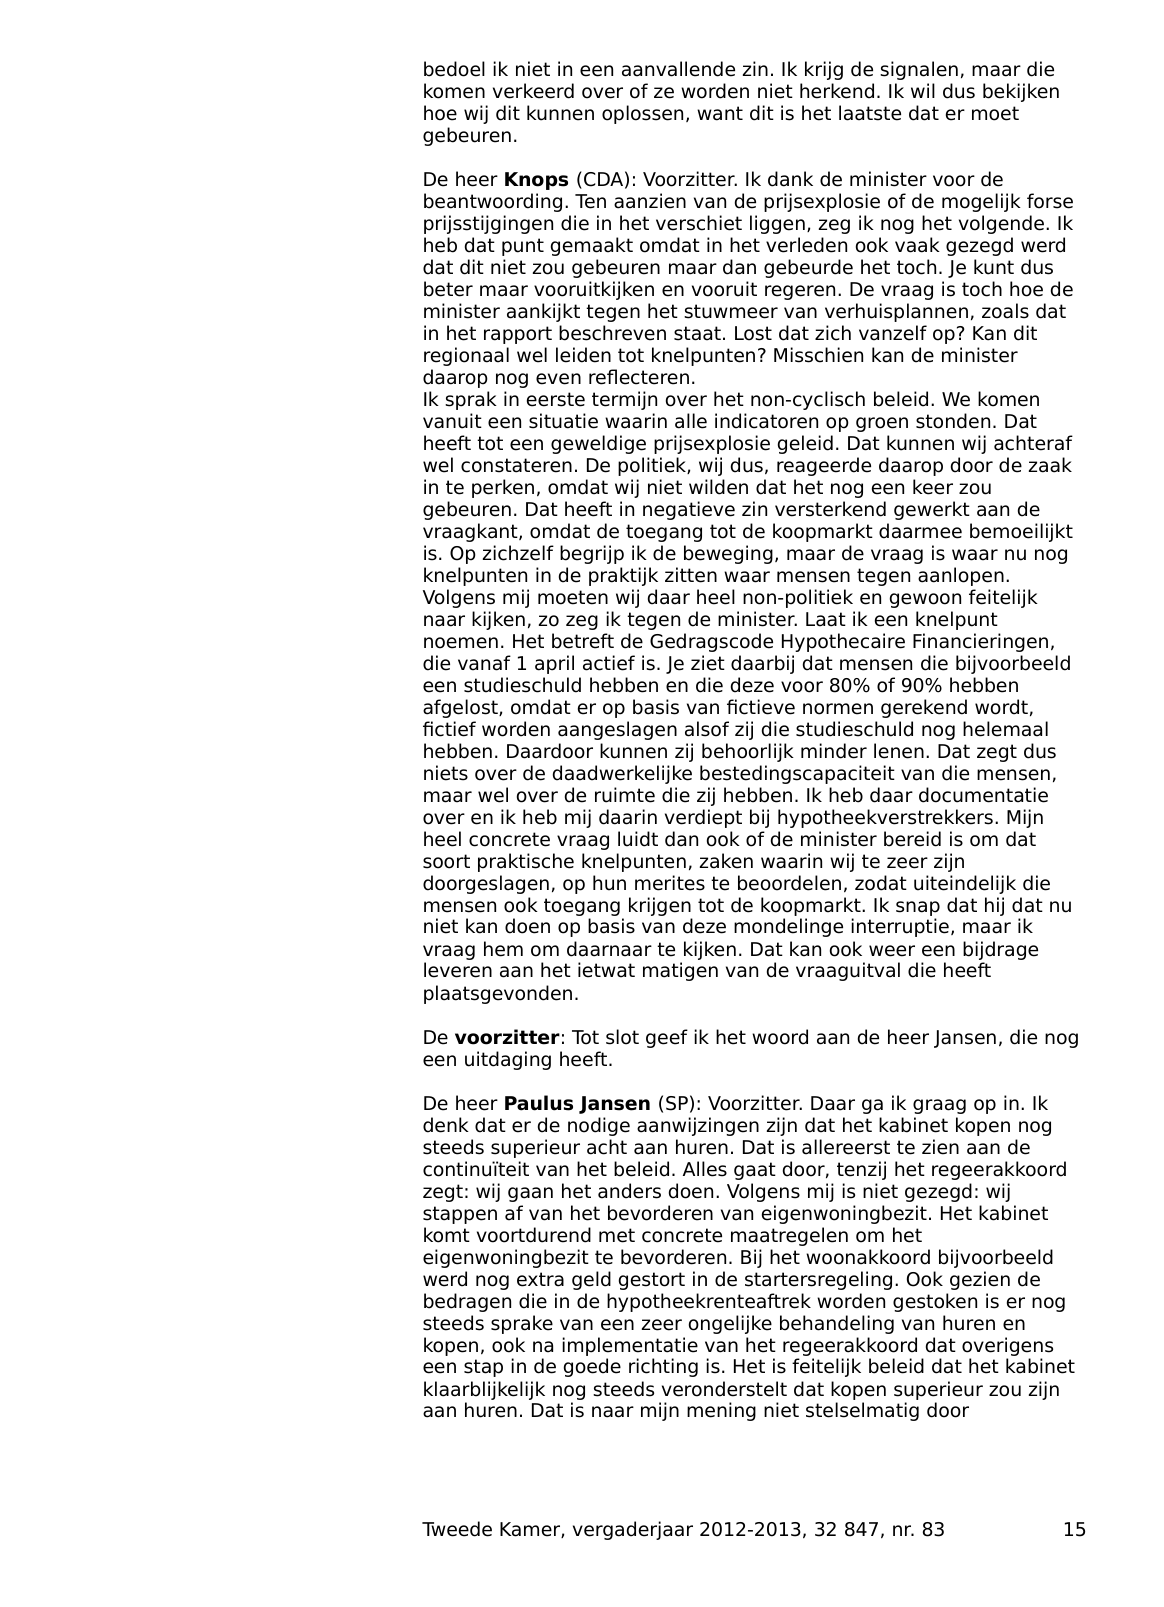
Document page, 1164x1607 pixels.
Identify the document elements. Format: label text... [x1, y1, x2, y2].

text bedoel ik niet in een aanvallende zin. Ik krijg de signalen, maar die komen verkeerd over of ze worden niet herkend. Ik wil dus bekijken hoe wij dit kunnen oplossen, want dit is het laatste dat er moet gebeuren. [422, 59, 1087, 147]
text De heer Paulus Jansen (SP): Voorzitter. Daar ga ik graag op in. Ik denk dat er de nodige aanwijzingen zijn dat het kabinet kopen nog steeds superieur acht aan huren. Dat is allereerst te zien aan de continuïteit van het beleid. Alles gaat door, tenzij het regeerakkoord zegt: wij gaan het anders doen. Volgens mij is niet gezegd: wij stappen af van het bevorderen van eigenwoningbezit. Het kabinet komt voortdurend met concrete maatregelen om het eigenwoningbezit te bevorderen. Bij het woonakkoord bijvoorbeeld werd nog extra geld gestort in de startersregeling. Ook gezien de bedragen die in de hypotheekrenteaftrek worden gestoken is er nog steeds sprake van een zeer ongelijke behandeling van huren en kopen, ook na implementatie van het regeerakkoord dat overigens een stap in de goede richting is. Het is feitelijk beleid dat het kabinet klaarblijkelijk nog steeds veronderstelt dat kopen superieur zou zijn aan huren. Dat is naar mijn mening niet stelselmatig door [422, 1093, 1087, 1422]
text De heer Knops (CDA): Voorzitter. Ik dank de minister voor de beantwoording. Ten aanzien van de prijsexplosie of de mogelijk forse prijsstijgingen die in het verschiet liggen, zeg ik nog het volgende. Ik heb dat punt gemaakt omdat in het verleden ook vaak gezegd werd dat dit niet zou gebeuren maar dan gebeurde het toch. Je kunt dus beter maar vooruitkijken en vooruit regeren. De vraag is toch hoe de minister aankijkt tegen het stuwmeer van verhuisplannen, zoals dat in het rapport beschreven staat. Lost dat zich vanzelf op? Kan dit regionaal wel leiden tot knelpunten? Misschien kan de minister daarop nog even reflecteren. [422, 169, 1087, 389]
text Ik sprak in eerste termijn over het non-cyclisch beleid. We komen vanuit een situatie waarin alle indicatoren op groen stonden. Dat heeft tot een geweldige prijsexplosie geleid. Dat kunnen wij achteraf wel constateren. De politiek, wij dus, reageerde daarop door de zaak in te perken, omdat wij niet wilden dat het nog een keer zou gebeuren. Dat heeft in negatieve zin versterkend gewerkt aan de vraagkant, omdat de toegang tot de koopmarkt daarmee bemoeilijkt is. Op zichzelf begrijp ik de beweging, maar de vraag is waar nu nog knelpunten in de praktijk zitten waar mensen tegen aanlopen. Volgens mij moeten wij daar heel non-politiek en gewoon feitelijk naar kijken, zo zeg ik tegen de minister. Laat ik een knelpunt noemen. Het betreft de Gedragscode Hypothecaire Financieringen, die vanaf 1 april actief is. Je ziet daarbij dat mensen die bijvoorbeeld een studieschuld hebben en die deze voor 80% of 90% hebben afgelost, omdat er op basis van fictieve normen gerekend wordt, fictief worden aangeslagen alsof zij die studieschuld nog helemaal hebben. Daardoor kunnen zij behoorlijk minder lenen. Dat zegt dus niets over de daadwerkelijke bestedingscapaciteit van die mensen, maar wel over de ruimte die zij hebben. Ik heb daar documentatie over en ik heb mij daarin verdiept bij hypotheekverstrekkers. Mijn heel concrete vraag luidt dan ook of de minister bereid is om dat soort praktische knelpunten, zaken waarin wij te zeer zijn doorgeslagen, op hun merites te beoordelen, zodat uiteindelijk die mensen ook toegang krijgen tot de koopmarkt. Ik snap dat hij dat nu niet kan doen op basis van deze mondelinge interruptie, maar ik vraag hem om daarnaar te kijken. Dat kan ook weer een bijdrage leveren aan het ietwat matigen van de vraaguitval die heeft plaatsgevonden. [422, 389, 1087, 1004]
text De voorzitter: Tot slot geef ik het woord aan de heer Jansen, die nog een uitdaging heeft. [422, 1027, 1087, 1071]
